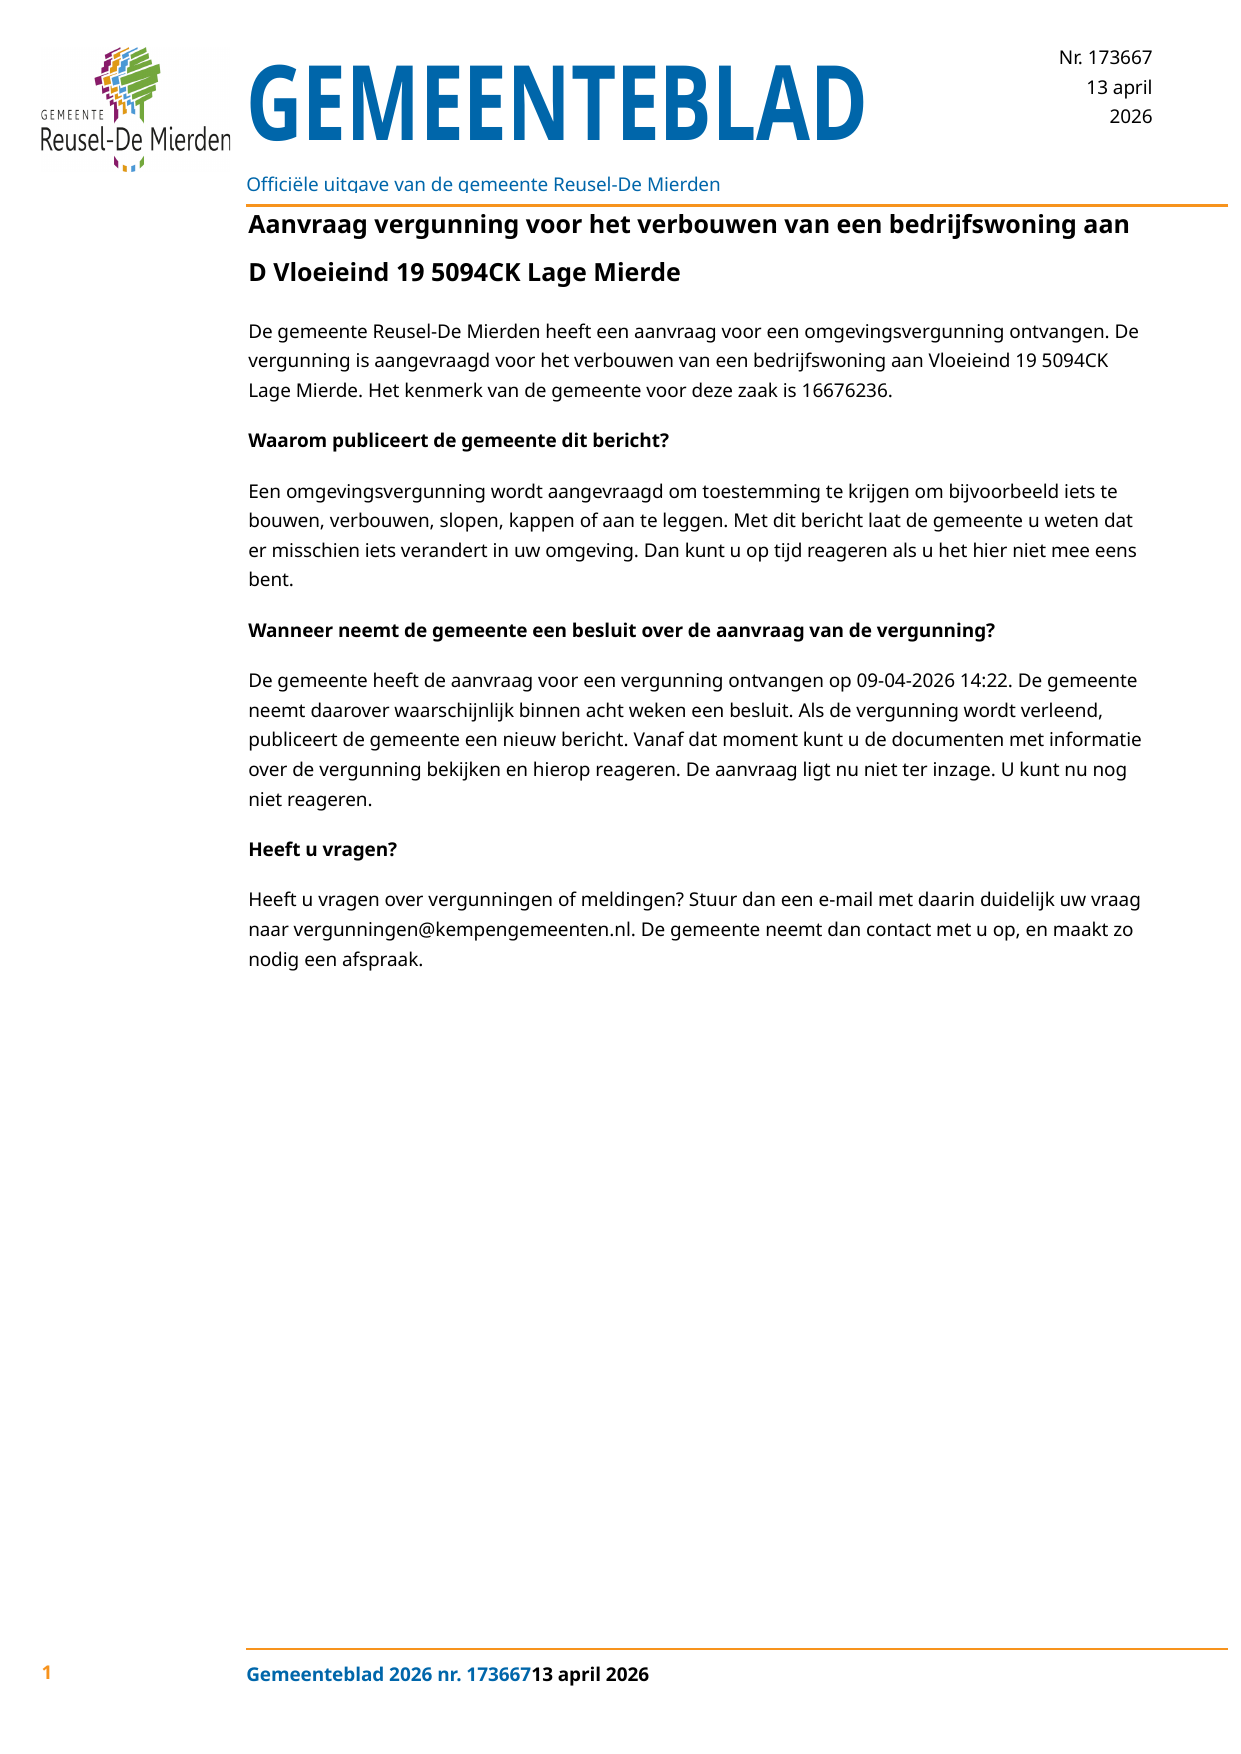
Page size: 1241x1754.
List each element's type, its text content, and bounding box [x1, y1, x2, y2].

text Een omgevingsvergunning wordt aangevraagd om toestemming te krijgen om bijvoorbeeld iets te bouwen, verbouwen, slopen, kappen of aan te leggen. Met dit bericht laat de gemeente u weten dat er misschien iets verandert in uw omgeving. Dan kunt u op tijd reageren als u het hier niet mee eens bent. [248, 478, 1152, 592]
text De gemeente heeft de aanvraag voor een vergunning ontvangen op 09-04-2026 14:22. De gemeente neemt daarover waarschijnlijk binnen acht weken een besluit. Als de vergunning wordt verleend, publiceert de gemeente een nieuw bericht. Vanaf dat moment kunt u de documenten met informatie over de vergunning bekijken en hierop reageren. De aanvraag ligt nu niet ter inzage. U kunt nu nog niet reageren. [248, 667, 1152, 812]
text Heeft u vragen? [248, 836, 1152, 862]
text Wanneer neemt de gemeente een besluit over de aanvraag van de vergunning? [248, 617, 1152, 643]
picture [41, 47, 231, 172]
text Waarom publiceert de gemeente dit bericht? [248, 427, 1152, 453]
text Heeft u vragen over vergunningen of meldingen? Stuur dan een e-mail met daarin duidelijk uw vraag naar vergunningen@kempengemeenten.nl. De gemeente neemt dan contact met u op, en maakt zo nodig een afspraak. [248, 887, 1152, 972]
text Aanvraag vergunning voor het verbouwen van een bedrijfswoning aan D Vloeieind 19 5094CK Lage Mierde [248, 207, 1152, 288]
text De gemeente Reusel-De Mierden heeft een aanvraag voor een omgevingsvergunning ontvangen. De vergunning is aangevraagd voor het verbouwen van een bedrijfswoning aan Vloeieind 19 5094CK Lage Mierde. Het kenmerk van de gemeente voor deze zaak is 16676236. [248, 318, 1152, 403]
